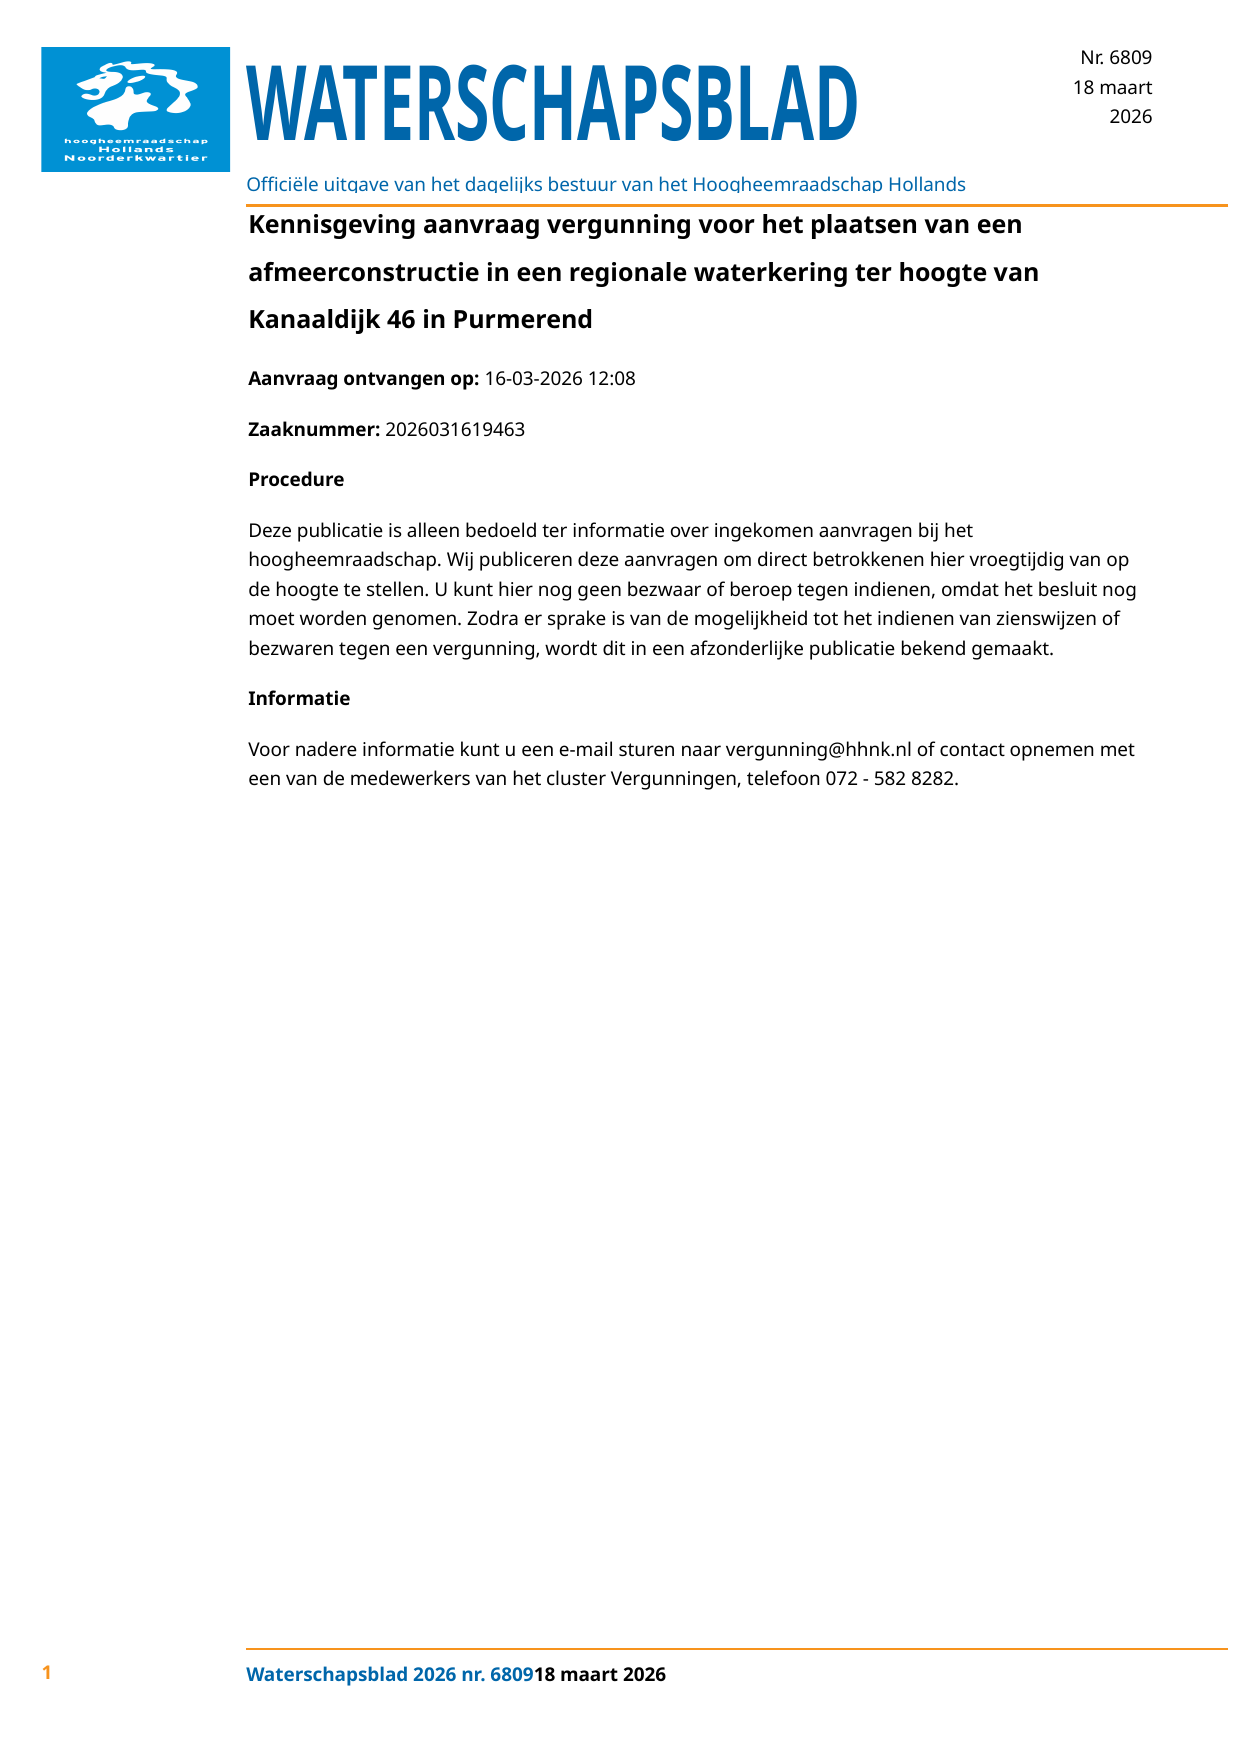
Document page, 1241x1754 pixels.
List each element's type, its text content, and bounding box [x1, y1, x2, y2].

text Voor nadere informatie kunt u een e-mail sturen naar vergunning@hhnk.nl of contact opnemen met een van de medewerkers van het cluster Vergunningen, telefoon 072 - 582 8282. [248, 736, 1152, 791]
text Aanvraag ontvangen op: 16-03-2026 12:08 [248, 366, 1152, 391]
text Zaaknummer: 2026031619463 [248, 416, 1152, 442]
text Informatie [248, 686, 1152, 711]
text Procedure [248, 466, 1152, 492]
picture [78, 64, 122, 99]
text Kennisgeving aanvraag vergunning voor het plaatsen van een afmeerconstructie in een regionale waterkering ter hoogte van Kanaaldijk 46 in Purmerend [248, 207, 1152, 336]
picture [88, 87, 157, 130]
picture [118, 62, 197, 112]
picture [129, 76, 144, 82]
text Deze publicatie is alleen bedoeld ter informatie over ingekomen aanvragen bij het hoogheemraadschap. Wij publiceren deze aanvragen om direct betrokkenen hier vroegtijdig van op de hoogte te stellen. U kunt hier nog geen bezwaar of beroep tegen indienen, omdat het besluit nog moet worden genomen. Zodra er sprake is van de mogelijkheid tot het indienen van zienswijzen of bezwaren tegen een vergunning, wordt dit in een afzonderlijke publicatie bekend gemaakt. [248, 517, 1152, 661]
